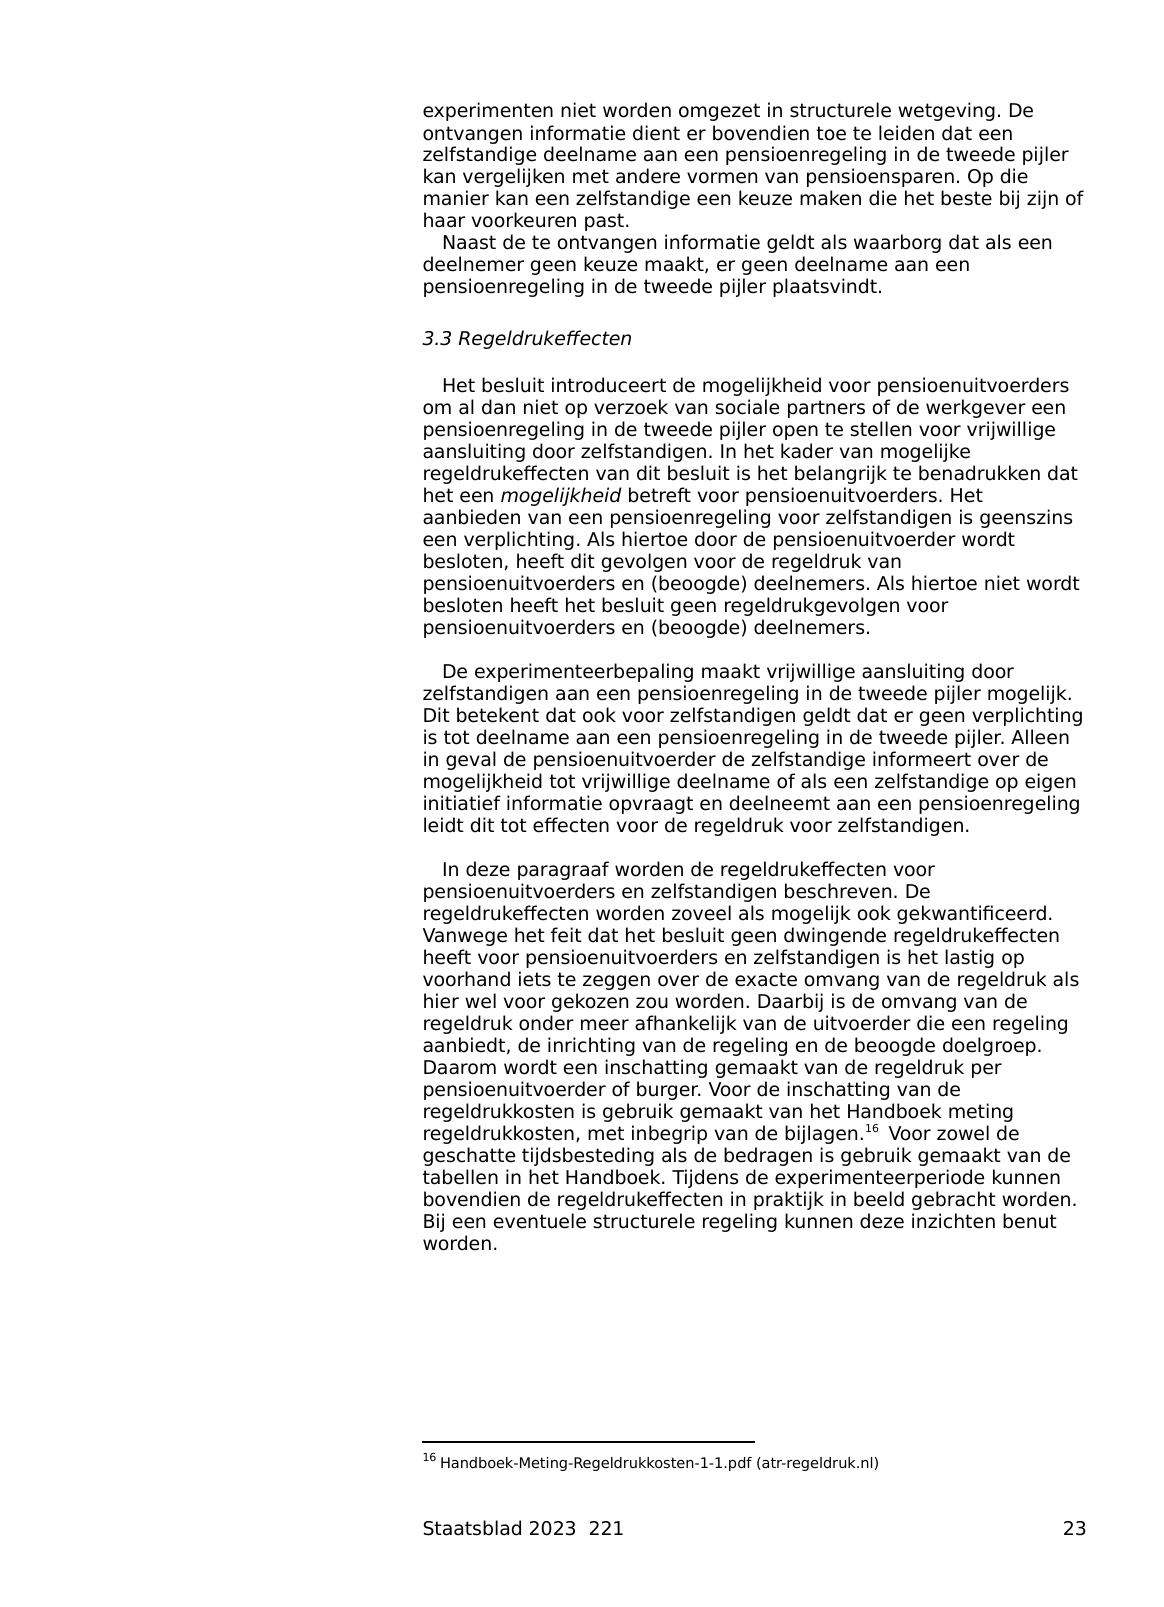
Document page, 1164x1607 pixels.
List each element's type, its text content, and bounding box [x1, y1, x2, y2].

subtitle 3.3 Regeldrukeffecten [422, 328, 1087, 350]
text In deze paragraaf worden de regeldrukeffecten voor pensioenuitvoerders en zelfstandigen beschreven. De regeldrukeffecten worden zoveel als mogelijk ook gekwantificeerd. Vanwege het feit dat het besluit geen dwingende regeldrukeffecten heeft voor pensioenuitvoerders en zelfstandigen is het lastig op voorhand iets te zeggen over de exacte omvang van de regeldruk als hier wel voor gekozen zou worden. Daarbij is de omvang van de regeldruk onder meer afhankelijk van de uitvoerder die een regeling aanbiedt, de inrichting van de regeling en de beoogde doelgroep. Daarom wordt een inschatting gemaakt van de regeldruk per pensioenuitvoerder of burger. Voor de inschatting van de regeldrukkosten is gebruik gemaakt van het Handboek meting regeldrukkosten, met inbegrip van de bijlagen. Voor zowel de geschatte tijdsbesteding als de bedragen is gebruik gemaakt van de tabellen in het Handboek. Tijdens de experimenteerperiode kunnen bovendien de regeldrukeffecten in praktijk in beeld gebracht worden. Bij een eventuele structurele regeling kunnen deze inzichten benut worden. [422, 859, 1087, 1255]
text Handboek-Meting-Regeldrukkosten-1-1.pdf (atr-regeldruk.nl) [422, 1451, 1087, 1473]
text De experimenteerbepaling maakt vrijwillige aansluiting door zelfstandigen aan een pensioenregeling in de tweede pijler mogelijk. Dit betekent dat ook voor zelfstandigen geldt dat er geen verplichting is tot deelname aan een pensioenregeling in de tweede pijler. Alleen in geval de pensioenuitvoerder de zelfstandige informeert over de mogelijkheid tot vrijwillige deelname of als een zelfstandige op eigen initiatief informatie opvraagt en deelneemt aan een pensioenregeling leidt dit tot effecten voor de regeldruk voor zelfstandigen. [422, 661, 1087, 837]
text experimenten niet worden omgezet in structurele wetgeving. De ontvangen informatie dient er bovendien toe te leiden dat een zelfstandige deelname aan een pensioenregeling in de tweede pijler kan vergelijken met andere vormen van pensioensparen. Op die manier kan een zelfstandige een keuze maken die het beste bij zijn of haar voorkeuren past. [422, 100, 1087, 232]
text Naast de te ontvangen informatie geldt als waarborg dat als een deelnemer geen keuze maakt, er geen deelname aan een pensioenregeling in de tweede pijler plaatsvindt. [422, 232, 1087, 298]
text Het besluit introduceert de mogelijkheid voor pensioenuitvoerders om al dan niet op verzoek van sociale partners of de werkgever een pensioenregeling in de tweede pijler open te stellen voor vrijwillige aansluiting door zelfstandigen. In het kader van mogelijke regeldrukeffecten van dit besluit is het belangrijk te benadrukken dat het een mogelijkheid betreft voor pensioenuitvoerders. Het aanbieden van een pensioenregeling voor zelfstandigen is geenszins een verplichting. Als hiertoe door de pensioenuitvoerder wordt besloten, heeft dit gevolgen voor de regeldruk van pensioenuitvoerders en (beoogde) deelnemers. Als hiertoe niet wordt besloten heeft het besluit geen regeldrukgevolgen voor pensioenuitvoerders en (beoogde) deelnemers. [422, 375, 1087, 639]
